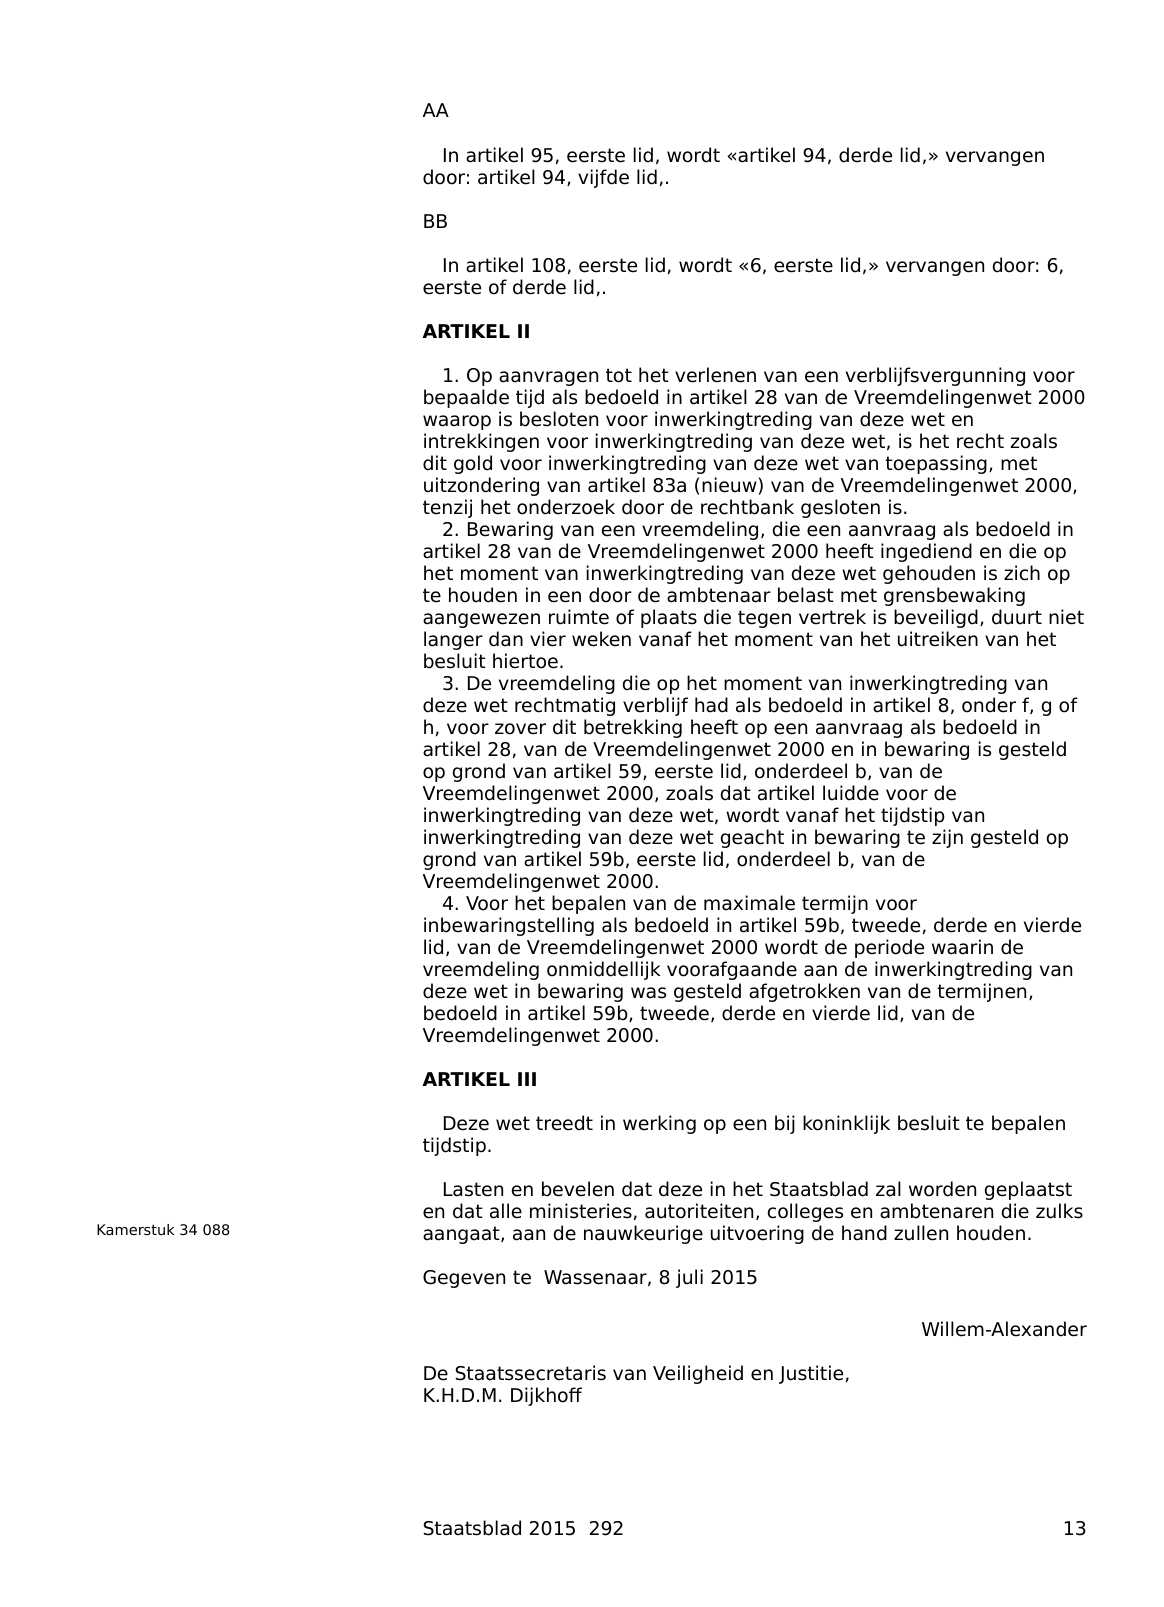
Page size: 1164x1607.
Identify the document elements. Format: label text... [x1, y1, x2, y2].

text In artikel 108, eerste lid, wordt «6, eerste lid,» vervangen door: 6, eerste of derde lid,. [422, 255, 1087, 299]
text In artikel 95, eerste lid, wordt «artikel 94, derde lid,» vervangen door: artikel 94, vijfde lid,. [422, 144, 1087, 188]
text AA [422, 100, 1087, 122]
text 3. De vreemdeling die op het moment van inwerkingtreding van deze wet rechtmatig verblijf had als bedoeld in artikel 8, onder f, g of h, voor zover dit betrekking heeft op een aanvraag als bedoeld in artikel 28, van de Vreemdelingenwet 2000 en in bewaring is gesteld op grond van artikel 59, eerste lid, onderdeel b, van de Vreemdelingenwet 2000, zoals dat artikel luidde voor de inwerkingtreding van deze wet, wordt vanaf het tijdstip van inwerkingtreding van deze wet geacht in bewaring te zijn gesteld op grond van artikel 59b, eerste lid, onderdeel b, van de Vreemdelingenwet 2000. [422, 673, 1087, 893]
text Kamerstuk 34 088 [77, 1222, 396, 1239]
text 1. Op aanvragen tot het verlenen van een verblijfsvergunning voor bepaalde tijd als bedoeld in artikel 28 van de Vreemdelingenwet 2000 waarop is besloten voor inwerkingtreding van deze wet en intrekkingen voor inwerkingtreding van deze wet, is het recht zoals dit gold voor inwerkingtreding van deze wet van toepassing, met uitzondering van artikel 83a (nieuw) van de Vreemdelingenwet 2000, tenzij het onderzoek door de rechtbank gesloten is. [422, 365, 1087, 519]
text 2. Bewaring van een vreemdeling, die een aanvraag als bedoeld in artikel 28 van de Vreemdelingenwet 2000 heeft ingediend en die op het moment van inwerkingtreding van deze wet gehouden is zich op te houden in een door de ambtenaar belast met grensbewaking aangewezen ruimte of plaats die tegen vertrek is beveiligd, duurt niet langer dan vier weken vanaf het moment van het uitreiken van het besluit hiertoe. [422, 519, 1087, 673]
text Gegeven te Wassenaar, 8 juli 2015 [422, 1267, 1087, 1289]
text Deze wet treedt in werking op een bij koninklijk besluit te bepalen tijdstip. [422, 1113, 1087, 1157]
text Lasten en bevelen dat deze in het Staatsblad zal worden geplaatst en dat alle ministeries, autoriteiten, colleges en ambtenaren die zulks aangaat, aan de nauwkeurige uitvoering de hand zullen houden. [422, 1179, 1087, 1245]
text BB [422, 211, 1087, 233]
text Willem-Alexander [422, 1319, 1087, 1341]
text De Staatssecretaris van Veiligheid en Justitie, K.H.D.M. Dijkhoff [422, 1363, 1087, 1407]
subtitle ARTIKEL III [422, 1069, 1087, 1091]
text 4. Voor het bepalen van de maximale termijn voor inbewaringstelling als bedoeld in artikel 59b, tweede, derde en vierde lid, van de Vreemdelingenwet 2000 wordt de periode waarin de vreemdeling onmiddellijk voorafgaande aan de inwerkingtreding van deze wet in bewaring was gesteld afgetrokken van de termijnen, bedoeld in artikel 59b, tweede, derde en vierde lid, van de Vreemdelingenwet 2000. [422, 893, 1087, 1047]
subtitle ARTIKEL II [422, 321, 1087, 343]
